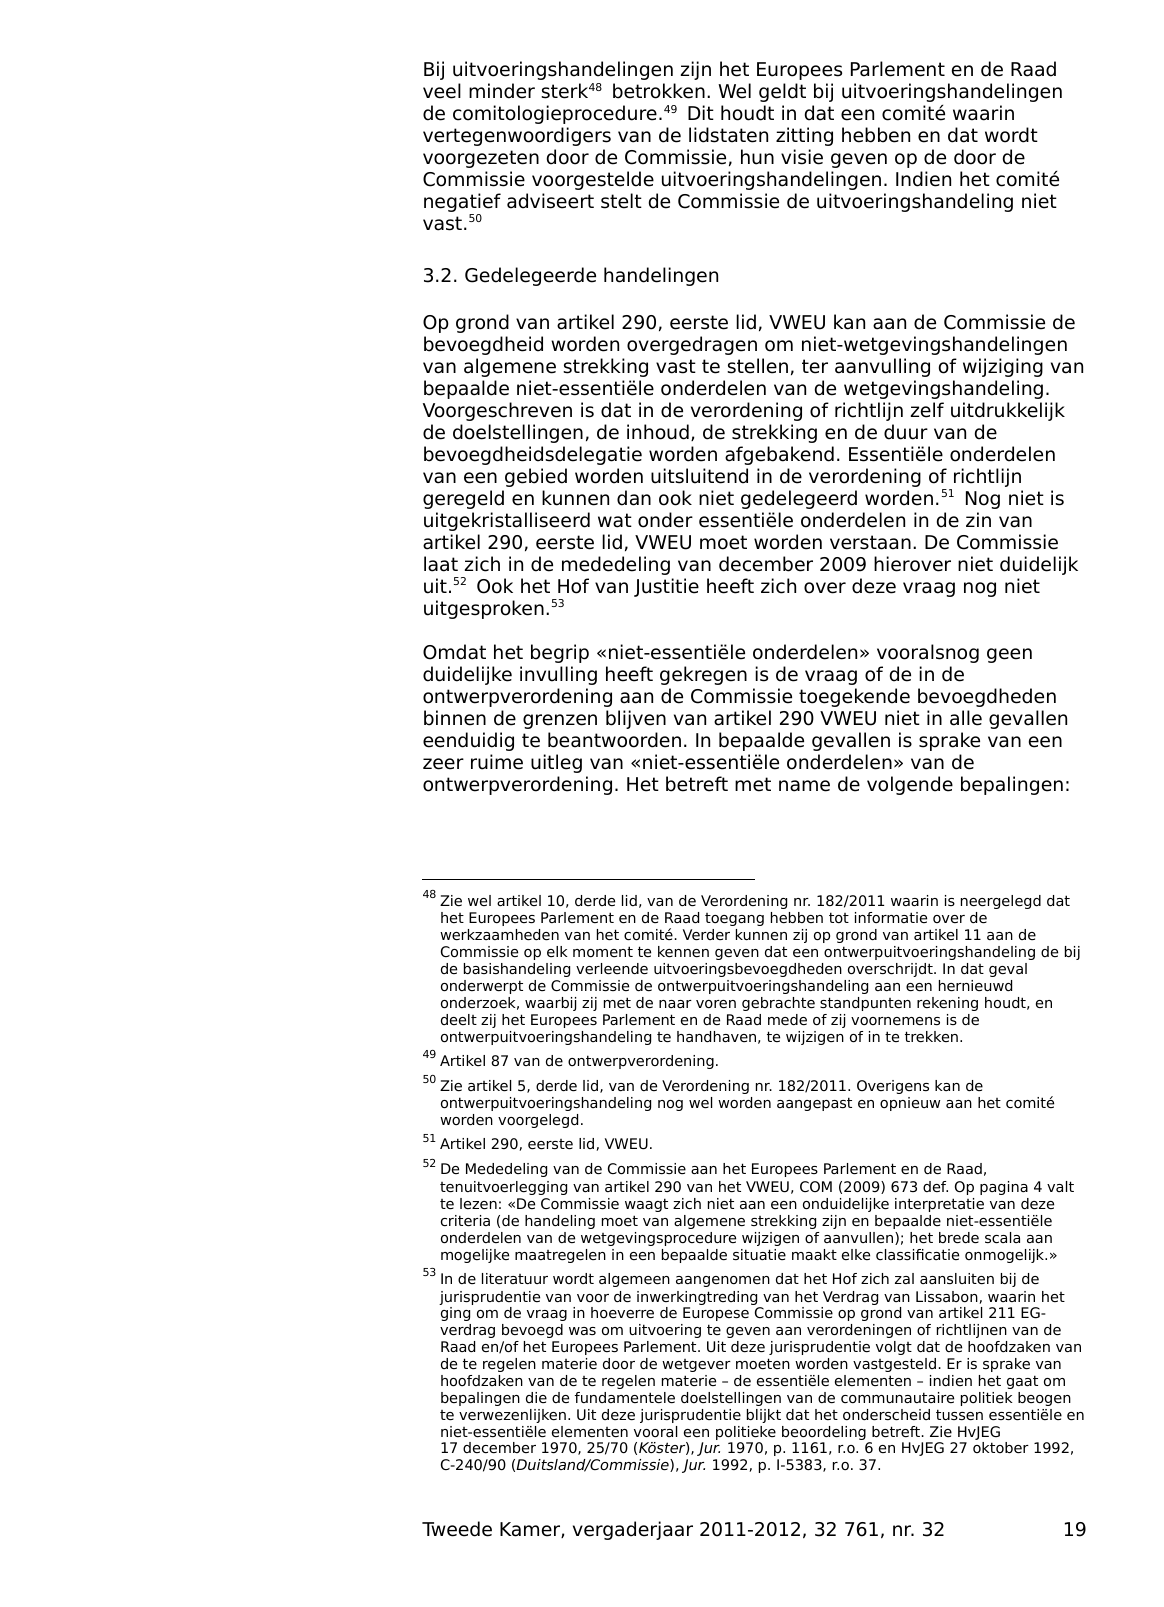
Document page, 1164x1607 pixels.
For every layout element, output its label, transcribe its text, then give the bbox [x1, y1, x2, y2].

text De Mededeling van de Commissie aan het Europees Parlement en de Raad, tenuitvoerlegging van artikel 290 van het VWEU, COM (2009) 673 def. Op pagina 4 valt te lezen: «De Commissie waagt zich niet aan een onduidelijke interpretatie van deze criteria (de handeling moet van algemene strekking zijn en bepaalde niet-essentiële onderdelen van de wetgevingsprocedure wijzigen of aanvullen); het brede scala aan mogelijke maatregelen in een bepaalde situatie maakt elke classificatie onmogelijk.» [422, 1157, 1087, 1264]
text Artikel 290, eerste lid, VWEU. [422, 1132, 1087, 1154]
text Artikel 87 van de ontwerpverordening. [422, 1048, 1087, 1071]
text Zie wel artikel 10, derde lid, van de Verordening nr. 182/2011 waarin is neergelegd dat het Europees Parlement en de Raad toegang hebben tot informatie over de werkzaamheden van het comité. Verder kunnen zij op grond van artikel 11 aan de Commissie op elk moment te kennen geven dat een ontwerpuitvoeringshandeling de bij de basishandeling verleende uitvoeringsbevoegdheden overschrijdt. In dat geval onderwerpt de Commissie de ontwerpuitvoeringshandeling aan een hernieuwd onderzoek, waarbij zij met de naar voren gebrachte standpunten rekening houdt, en deelt zij het Europees Parlement en de Raad mede of zij voornemens is de ontwerpuitvoeringshandeling te handhaven, te wijzigen of in te trekken. [422, 888, 1087, 1046]
text Bij uitvoeringshandelingen zijn het Europees Parlement en de Raad veel minder sterk betrokken. Wel geldt bij uitvoeringshandelingen de comitologieprocedure. Dit houdt in dat een comité waarin vertegenwoordigers van de lidstaten zitting hebben en dat wordt voorgezeten door de Commissie, hun visie geven op de door de Commissie voorgestelde uitvoeringshandelingen. Indien het comité negatief adviseert stelt de Commissie de uitvoeringshandeling niet vast. [422, 59, 1087, 235]
text Omdat het begrip «niet-essentiële onderdelen» vooralsnog geen duidelijke invulling heeft gekregen is de vraag of de in de ontwerpverordening aan de Commissie toegekende bevoegdheden binnen de grenzen blijven van artikel 290 VWEU niet in alle gevallen eenduidig te beantwoorden. In bepaalde gevallen is sprake van een zeer ruime uitleg van «niet-essentiële onderdelen» van de ontwerpverordening. Het betreft met name de volgende bepalingen: [422, 642, 1087, 796]
text Zie artikel 5, derde lid, van de Verordening nr. 182/2011. Overigens kan de ontwerpuitvoeringshandeling nog wel worden aangepast en opnieuw aan het comité worden voorgelegd. [422, 1073, 1087, 1129]
text Op grond van artikel 290, eerste lid, VWEU kan aan de Commissie de bevoegdheid worden overgedragen om niet-wetgevingshandelingen van algemene strekking vast te stellen, ter aanvulling of wijziging van bepaalde niet-essentiële onderdelen van de wetgevingshandeling. Voorgeschreven is dat in de verordening of richtlijn zelf uitdrukkelijk de doelstellingen, de inhoud, de strekking en de duur van de bevoegdheidsdelegatie worden afgebakend. Essentiële onderdelen van een gebied worden uitsluitend in de verordening of richtlijn geregeld en kunnen dan ook niet gedelegeerd worden. Nog niet is uitgekristalliseerd wat onder essentiële onderdelen in de zin van artikel 290, eerste lid, VWEU moet worden verstaan. De Commissie laat zich in de mededeling van december 2009 hierover niet duidelijk uit. Ook het Hof van Justitie heeft zich over deze vraag nog niet uitgesproken. [422, 312, 1087, 619]
subtitle 3.2. Gedelegeerde handelingen [422, 265, 1087, 287]
text In de literatuur wordt algemeen aangenomen dat het Hof zich zal aansluiten bij de jurisprudentie van voor de inwerkingtreding van het Verdrag van Lissabon, waarin het ging om de vraag in hoeverre de Europese Commissie op grond van artikel 211 EG-verdrag bevoegd was om uitvoering te geven aan verordeningen of richtlijnen van de Raad en/of het Europees Parlement. Uit deze jurisprudentie volgt dat de hoofdzaken van de te regelen materie door de wetgever moeten worden vastgesteld. Er is sprake van hoofdzaken van de te regelen materie – de essentiële elementen – indien het gaat om bepalingen die de fundamentele doelstellingen van de communautaire politiek beogen te verwezenlijken. Uit deze jurisprudentie blijkt dat het onderscheid tussen essentiële en niet-essentiële elementen vooral een politieke beoordeling betreft. Zie HvJEG 17 december 1970, 25/70 (Köster), Jur. 1970, p. 1161, r.o. 6 en HvJEG 27 oktober 1992, C-240/90 (Duitsland/Commissie), Jur. 1992, p. I-5383, r.o. 37. [422, 1267, 1087, 1474]
